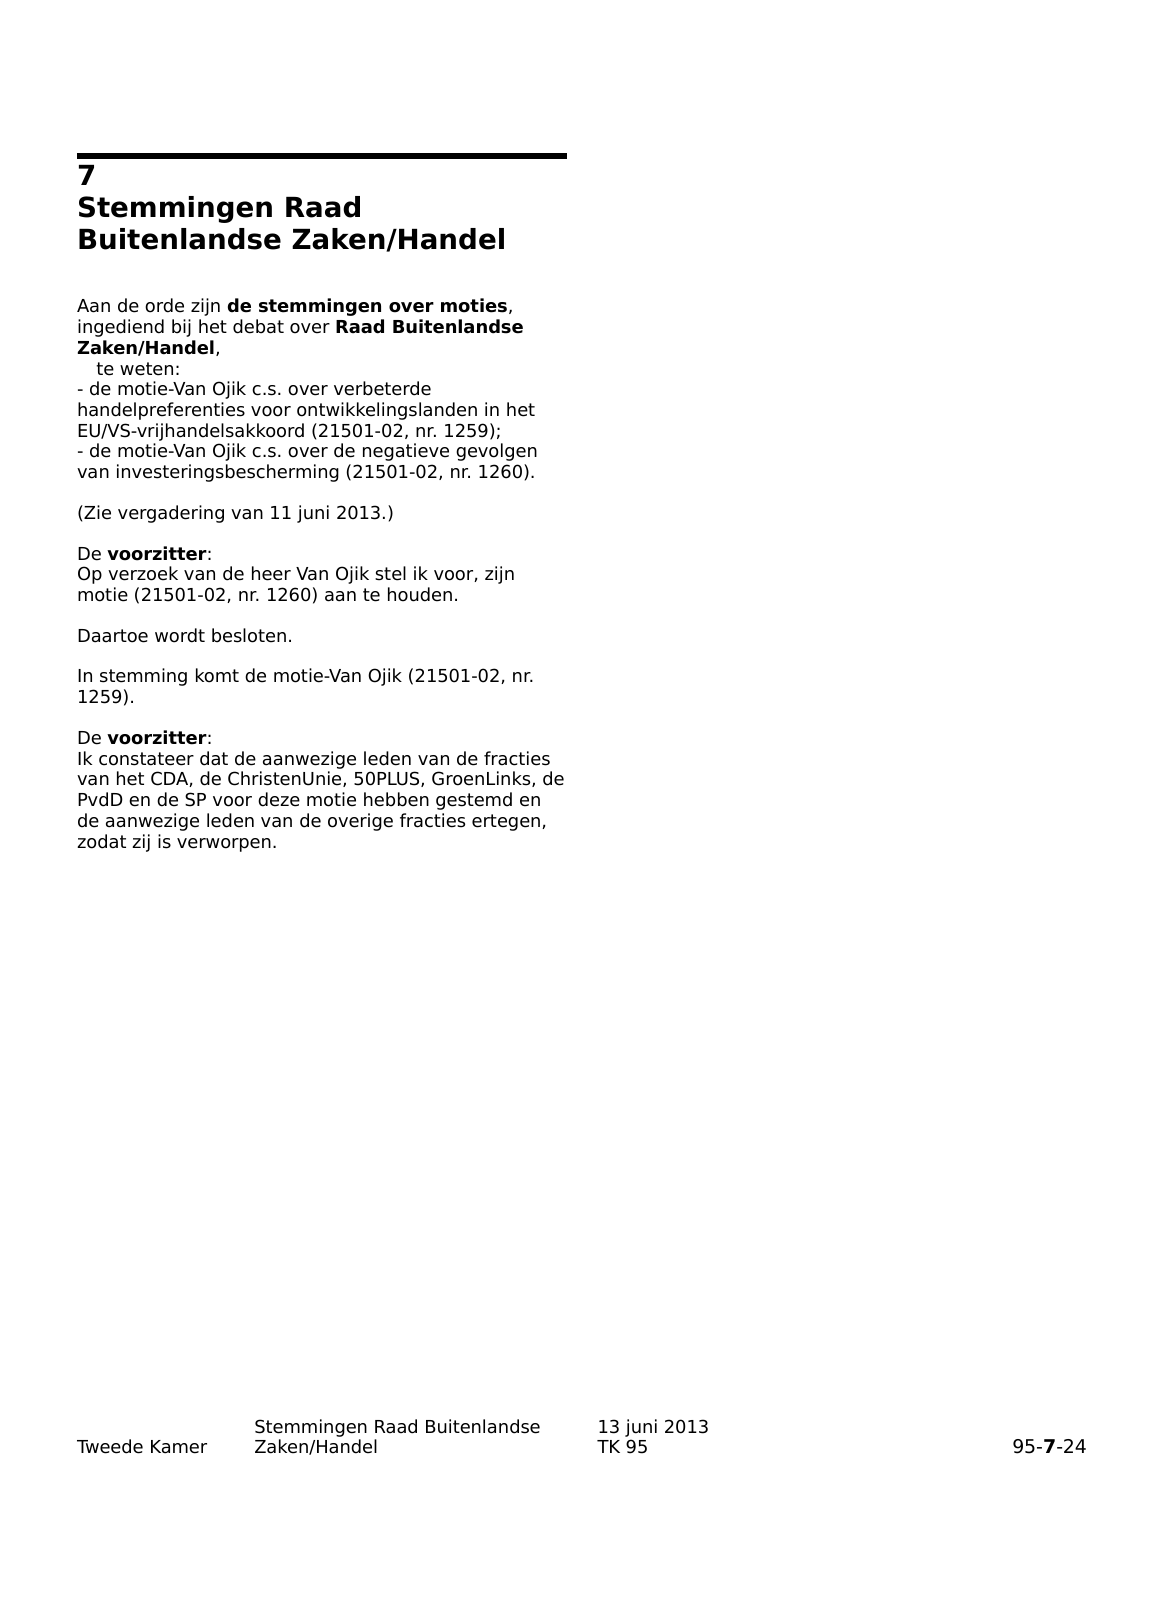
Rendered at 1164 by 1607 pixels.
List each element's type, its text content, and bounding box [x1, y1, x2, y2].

text In stemming komt de motie-Van Ojik (21501-02, nr. 1259). [77, 666, 567, 708]
text De voorzitter: [77, 543, 567, 564]
title 7 Stemmingen Raad Buitenlandse Zaken/Handel [77, 159, 567, 256]
text te weten: [77, 358, 567, 379]
text Aan de orde zijn de stemmingen over moties, ingediend bij het debat over Raad Buitenlandse Zaken/Handel, [77, 296, 567, 358]
text - de motie-Van Ojik c.s. over verbeterde handelpreferenties voor ontwikkelingslanden in het EU/VS-vrijhandelsakkoord (21501-02, nr. 1259); [77, 379, 567, 441]
text Daartoe wordt besloten. [77, 626, 567, 646]
text (Zie vergadering van 11 juni 2013.) [77, 503, 567, 523]
text Op verzoek van de heer Van Ojik stel ik voor, zijn motie (21501-02, nr. 1260) aan te houden. [77, 564, 567, 606]
text De voorzitter: [77, 728, 567, 748]
text - de motie-Van Ojik c.s. over de negatieve gevolgen van investeringsbescherming (21501-02, nr. 1260). [77, 441, 567, 483]
text Ik constateer dat de aanwezige leden van de fracties van het CDA, de ChristenUnie, 50PLUS, GroenLinks, de PvdD en de SP voor deze motie hebben gestemd en de aanwezige leden van de overige fracties ertegen, zodat zij is verworpen. [77, 748, 567, 852]
